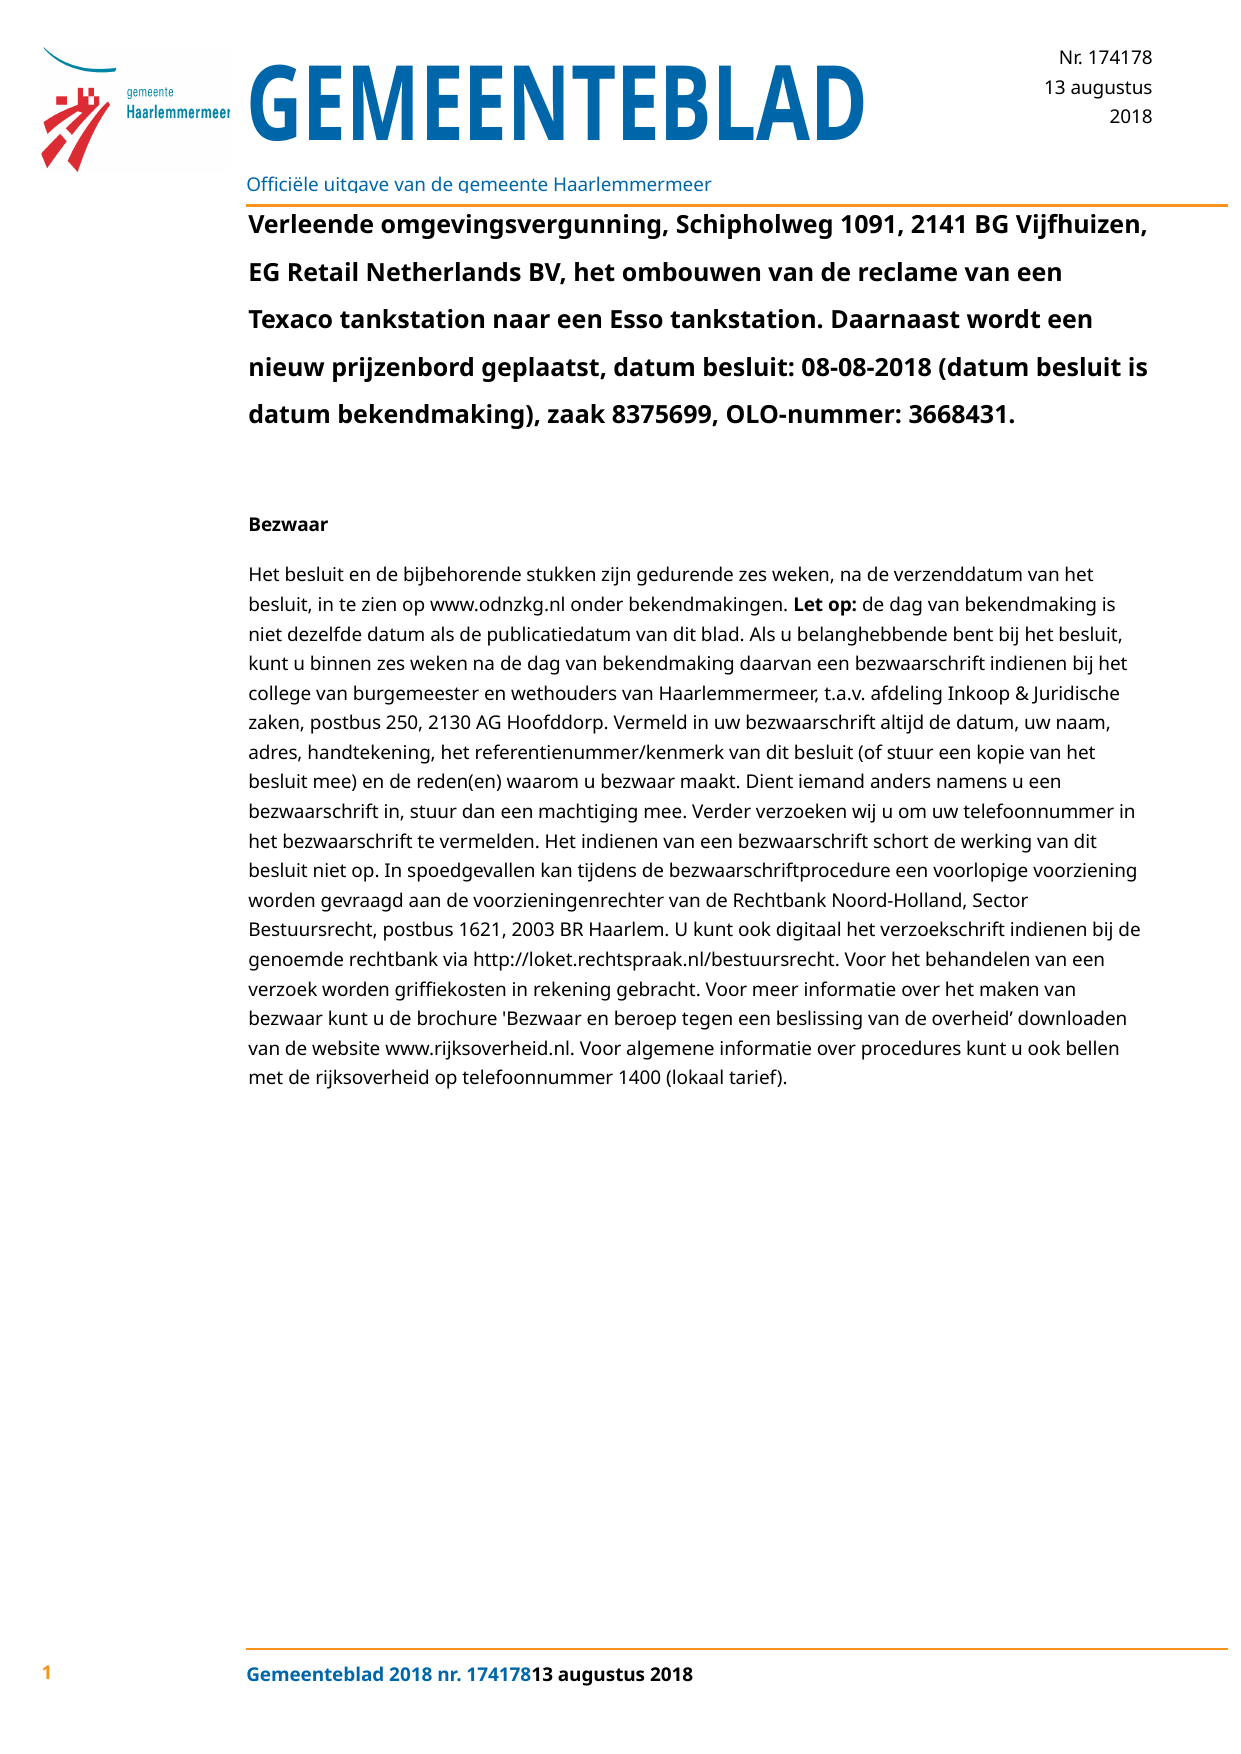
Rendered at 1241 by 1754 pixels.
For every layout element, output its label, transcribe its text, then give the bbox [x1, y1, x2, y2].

text Bezwaar [248, 511, 1152, 537]
picture [41, 47, 231, 172]
text Verleende omgevingsvergunning, Schipholweg 1091, 2141 BG Vijfhuizen, EG Retail Netherlands BV, het ombouwen van de reclame van een Texaco tankstation naar een Esso tankstation. Daarnaast wordt een nieuw prijzenbord geplaatst, datum besluit: 08-08-2018 (datum besluit is datum bekendmaking), zaak 8375699, OLO-nummer: 3668431. [248, 207, 1152, 431]
text Het besluit en de bijbehorende stukken zijn gedurende zes weken, na de verzenddatum van het besluit, in te zien op www.odnzkg.nl onder bekendmakingen. Let op: de dag van bekendmaking is niet dezelfde datum als de publicatiedatum van dit blad. Als u belanghebbende bent bij het besluit, kunt u binnen zes weken na de dag van bekendmaking daarvan een bezwaarschrift indienen bij het college van burgemeester en wethouders van Haarlemmermeer, t.a.v. afdeling Inkoop & Juridische zaken, postbus 250, 2130 AG Hoofddorp. Vermeld in uw bezwaarschrift altijd de datum, uw naam, adres, handtekening, het referentienummer/kenmerk van dit besluit (of stuur een kopie van het besluit mee) en de reden(en) waarom u bezwaar maakt. Dient iemand anders namens u een bezwaarschrift in, stuur dan een machtiging mee. Verder verzoeken wij u om uw telefoonnummer in het bezwaarschrift te vermelden. Het indienen van een bezwaarschrift schort de werking van dit besluit niet op. In spoedgevallen kan tijdens de bezwaarschriftprocedure een voorlopige voorziening worden gevraagd aan de voorzieningenrechter van de Rechtbank Noord-Holland, Sector Bestuursrecht, postbus 1621, 2003 BR Haarlem. U kunt ook digitaal het verzoekschrift indienen bij de genoemde rechtbank via http://loket.rechtspraak.nl/bestuursrecht. Voor het behandelen van een verzoek worden griffiekosten in rekening gebracht. Voor meer informatie over het maken van bezwaar kunt u de brochure 'Bezwaar en beroep tegen een beslissing van de overheid’ downloaden van de website www.rijksoverheid.nl. Voor algemene informatie over procedures kunt u ook bellen met de rijksoverheid op telefoonnummer 1400 (lokaal tarief). [248, 562, 1152, 1090]
